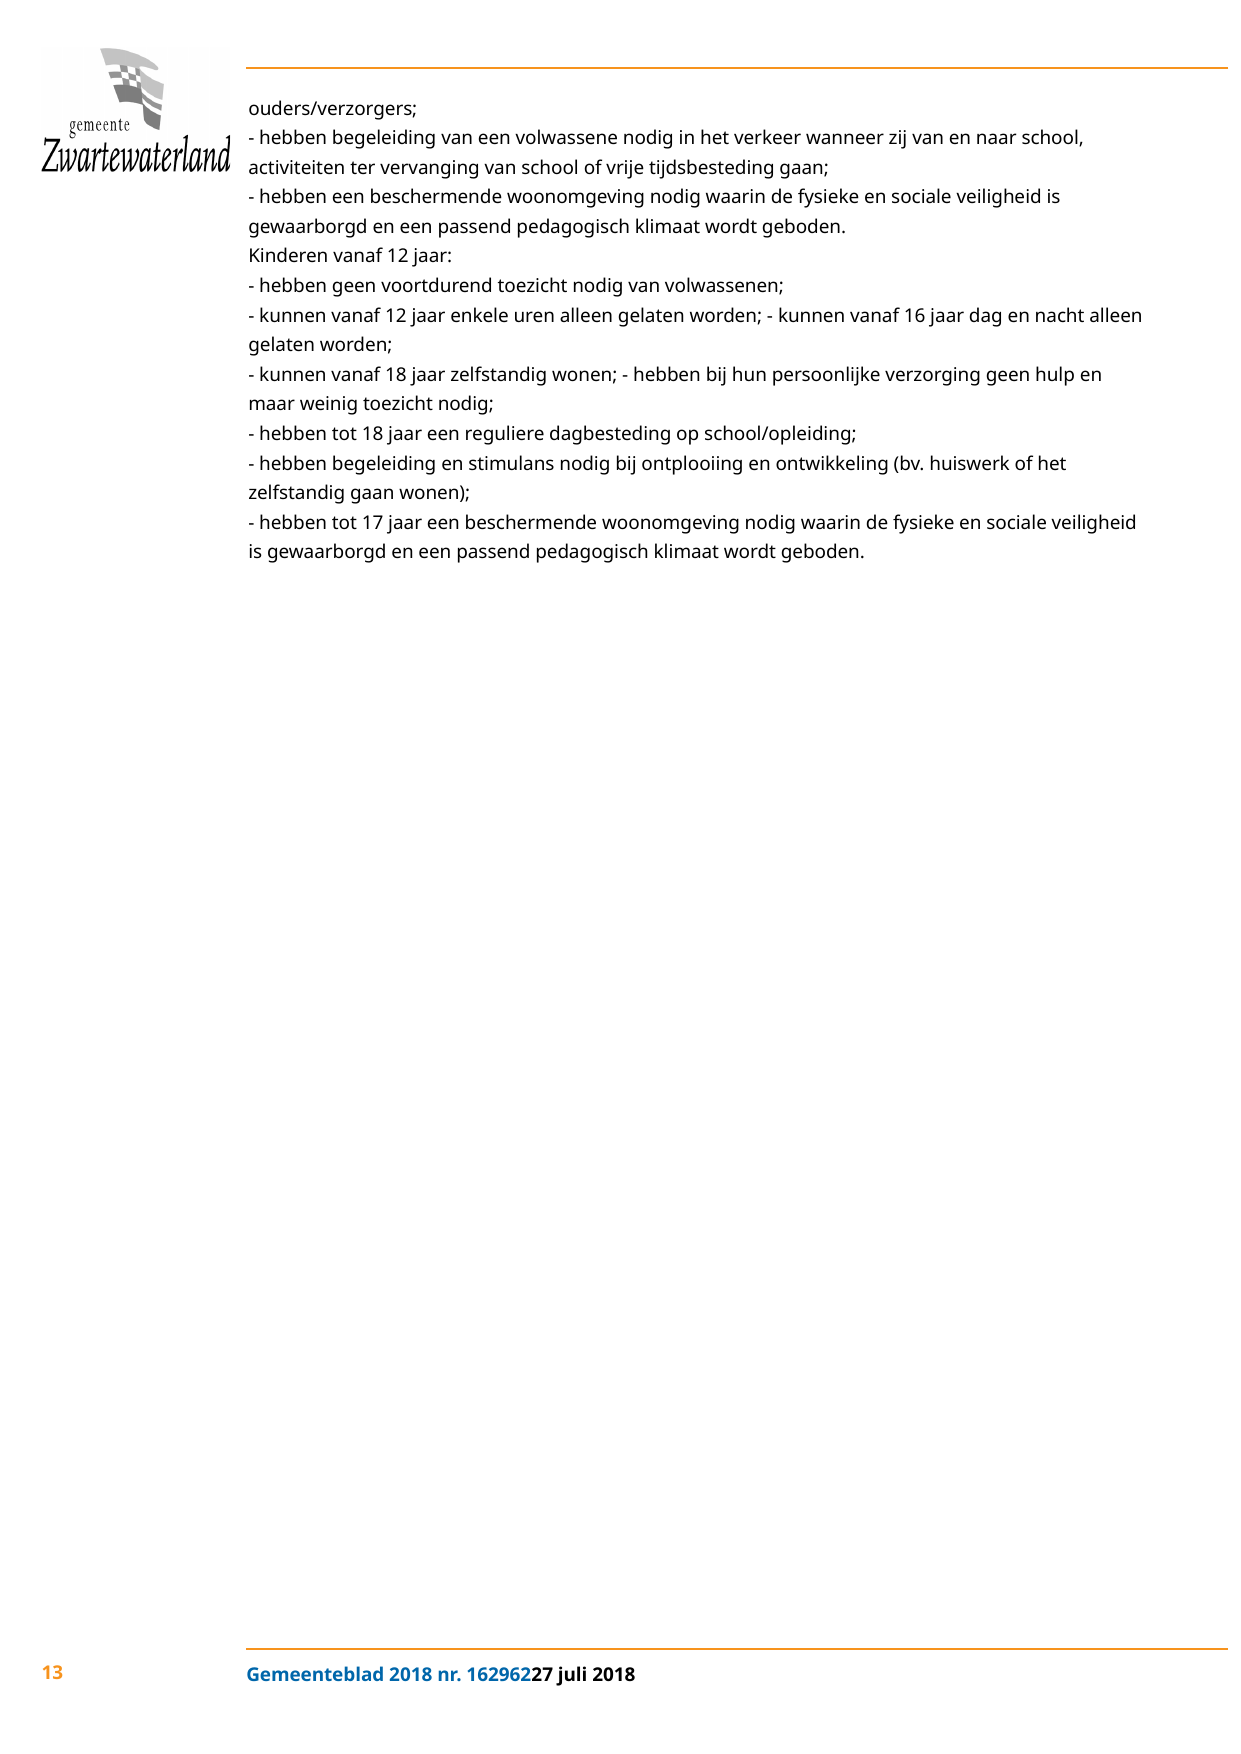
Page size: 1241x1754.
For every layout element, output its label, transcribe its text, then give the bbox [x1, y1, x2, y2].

text - kunnen vanaf 12 jaar enkele uren alleen gelaten worden; - kunnen vanaf 16 jaar dag en nacht alleen gelaten worden; [248, 302, 1152, 357]
text - hebben begeleiding van een volwassene nodig in het verkeer wanneer zij van en naar school, activiteiten ter vervanging van school of vrije tijdsbesteding gaan; [248, 124, 1152, 180]
text - hebben tot 18 jaar een reguliere dagbesteding op school/opleiding; [248, 420, 1152, 446]
picture [41, 47, 231, 172]
text - kunnen vanaf 18 jaar zelfstandig wonen; - hebben bij hun persoonlijke verzorging geen hulp en maar weinig toezicht nodig; [248, 361, 1152, 416]
text - hebben geen voortdurend toezicht nodig van volwassenen; [248, 272, 1152, 298]
text Kinderen vanaf 12 jaar: [248, 243, 1152, 268]
text - hebben tot 17 jaar een beschermende woonomgeving nodig waarin de fysieke en sociale veiligheid is gewaarborgd en een passend pedagogisch klimaat wordt geboden. [248, 509, 1152, 564]
text ouders/verzorgers; [248, 95, 1152, 121]
text - hebben een beschermende woonomgeving nodig waarin de fysieke en sociale veiligheid is gewaarborgd en een passend pedagogisch klimaat wordt geboden. [248, 183, 1152, 239]
text - hebben begeleiding en stimulans nodig bij ontplooiing en ontwikkeling (bv. huiswerk of het zelfstandig gaan wonen); [248, 450, 1152, 505]
